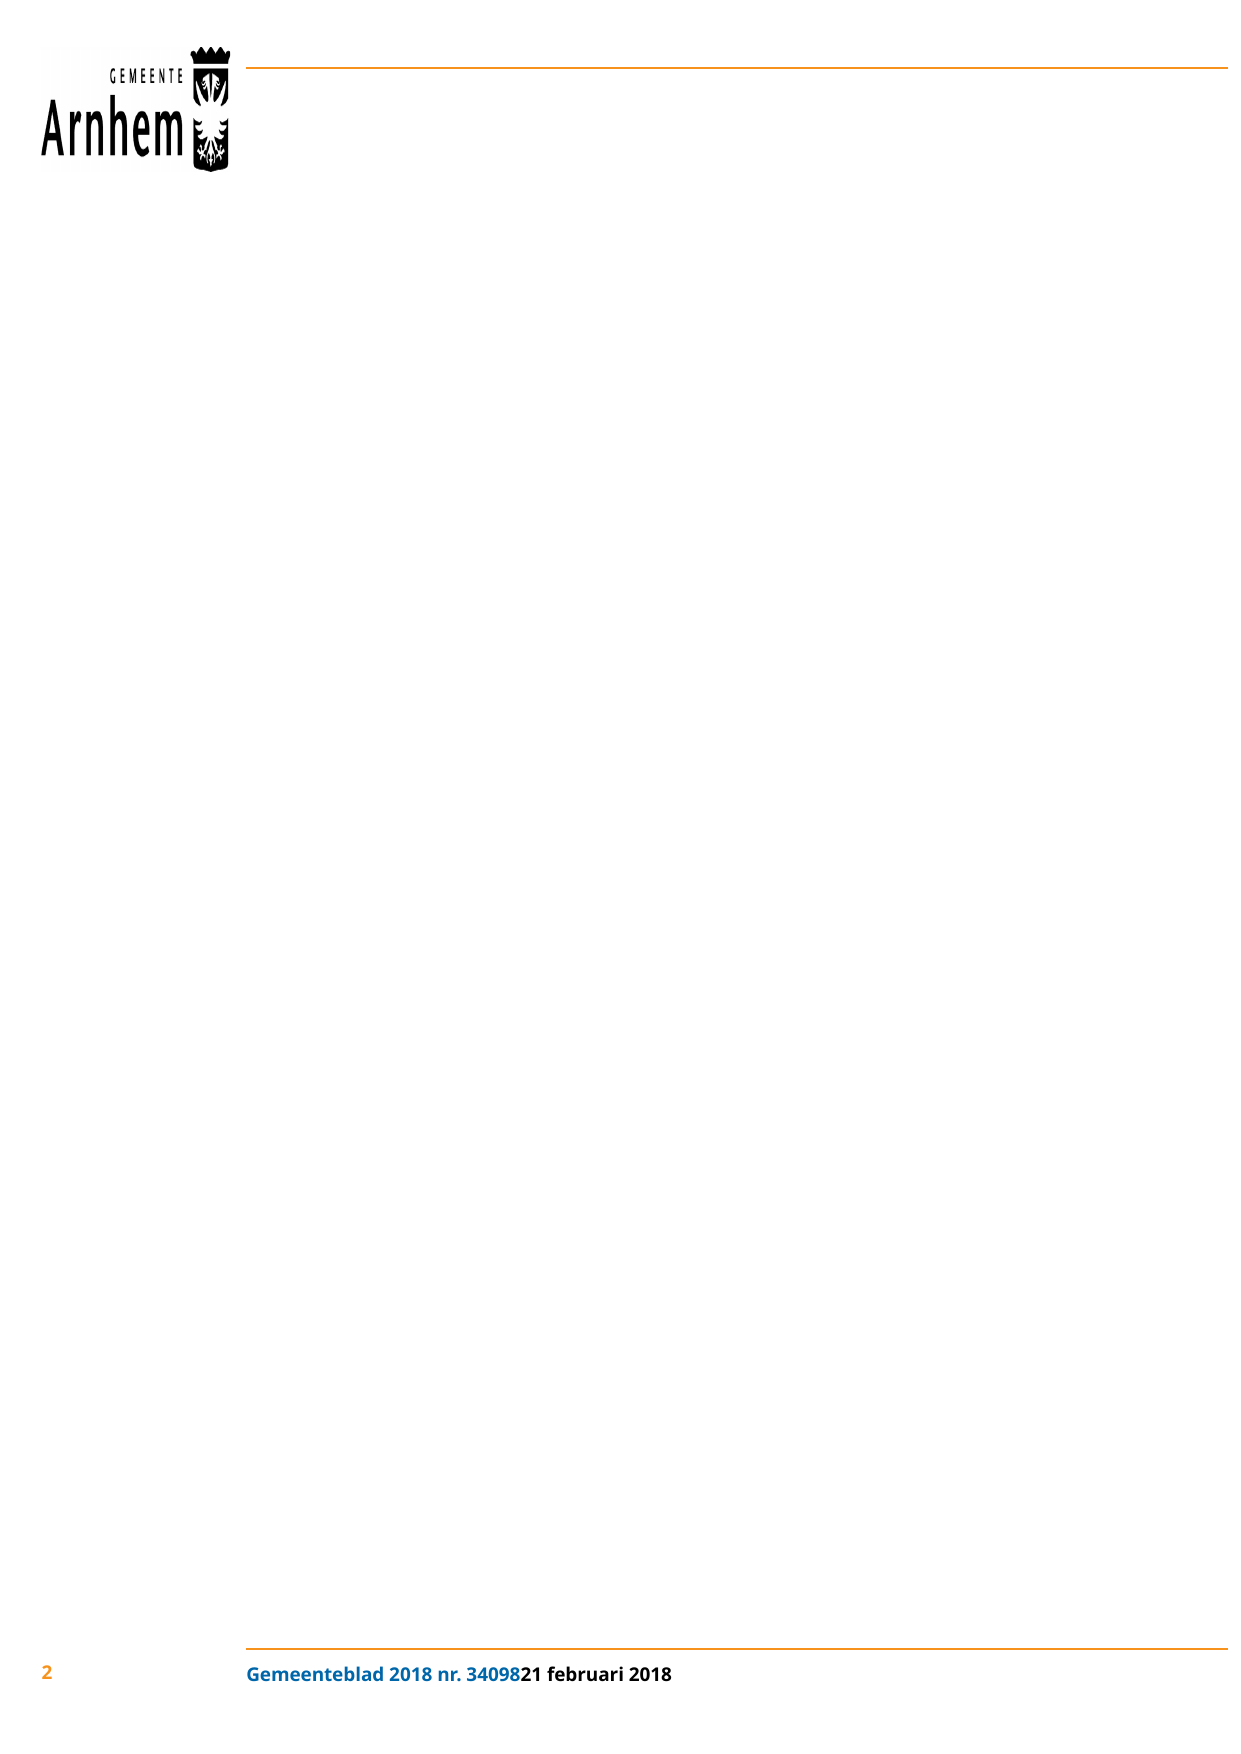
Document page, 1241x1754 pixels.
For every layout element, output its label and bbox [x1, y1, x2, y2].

picture [41, 47, 231, 172]
